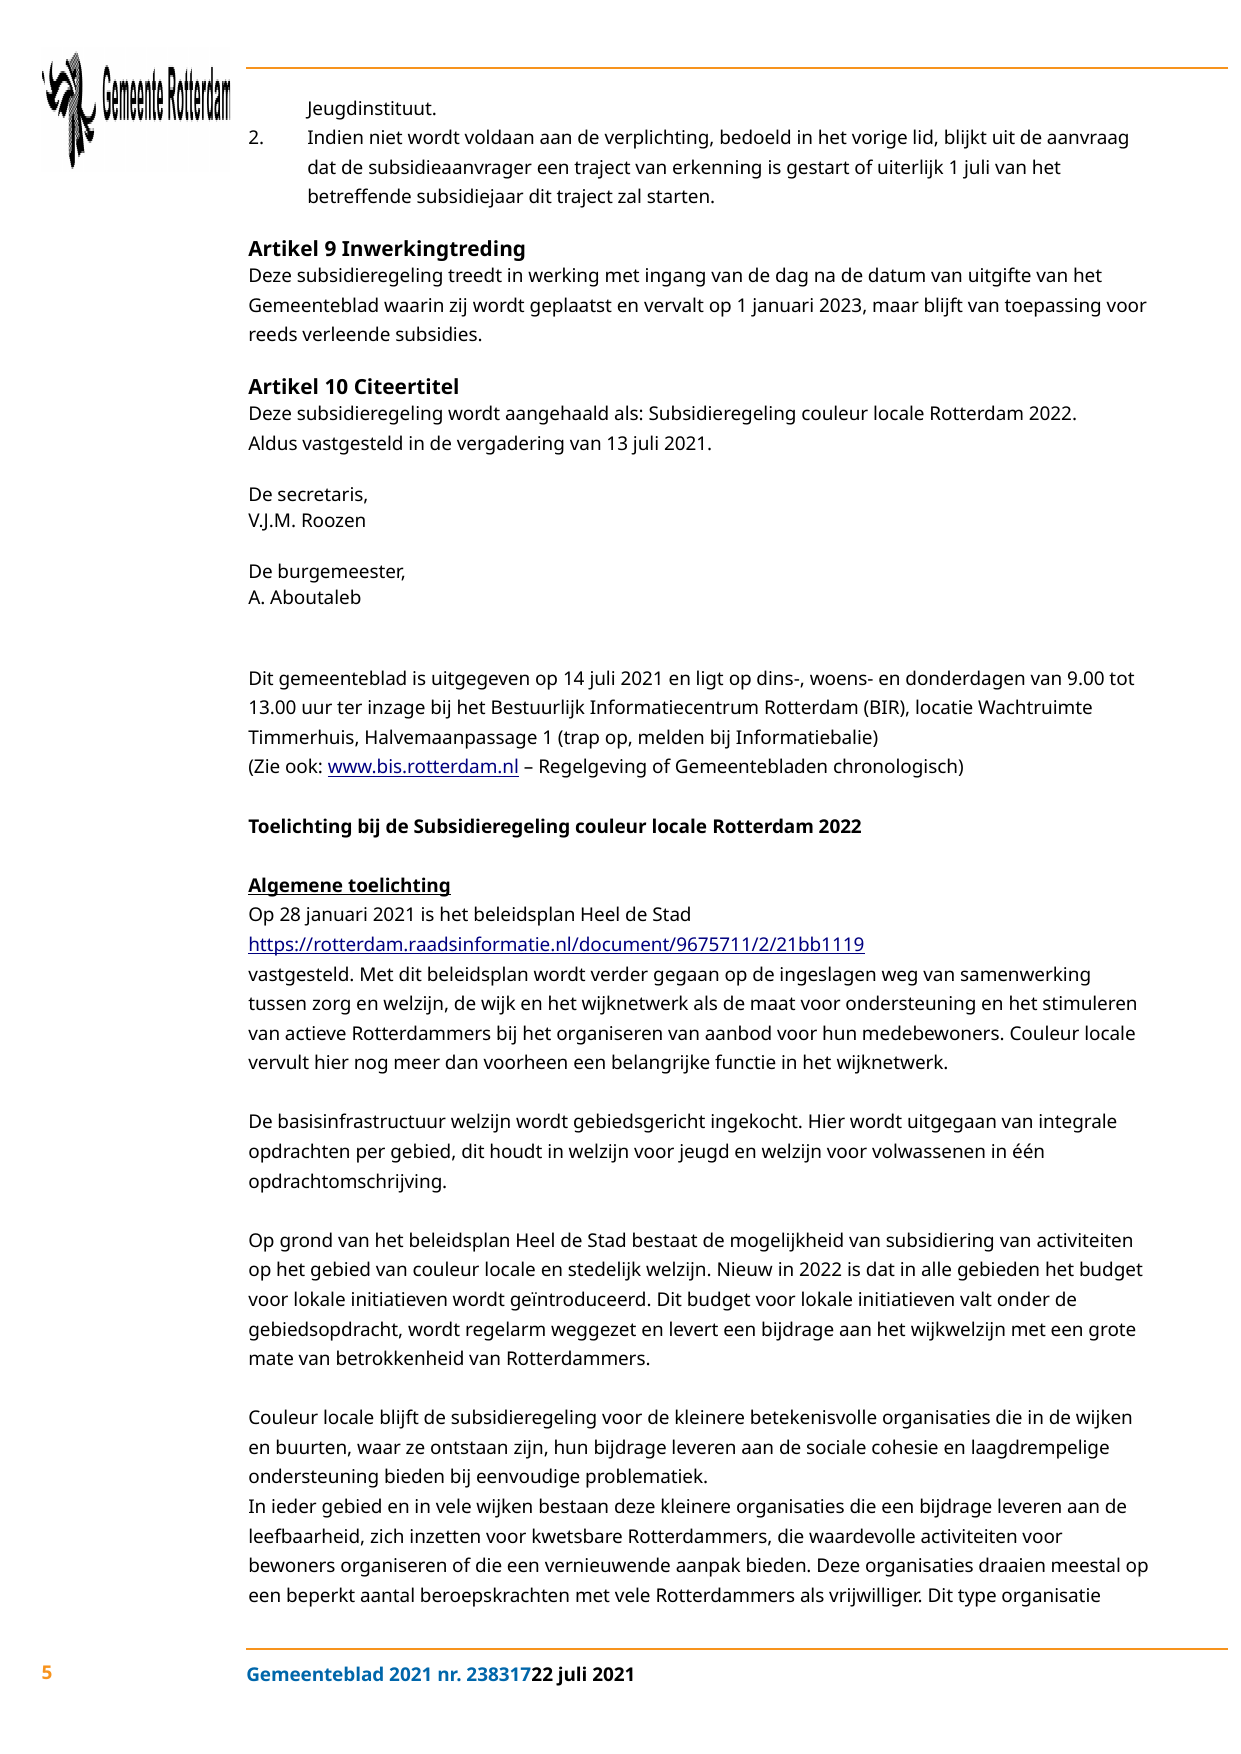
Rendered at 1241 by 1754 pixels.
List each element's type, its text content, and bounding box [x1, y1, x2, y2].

text vastgesteld. Met dit beleidsplan wordt verder gegaan op de ingeslagen weg van samenwerking tussen zorg en welzijn, de wijk en het wijknetwerk als de maat voor ondersteuning en het stimuleren van actieve Rotterdammers bij het organiseren van aanbod voor hun medebewoners. Couleur locale vervult hier nog meer dan voorheen een belangrijke functie in het wijknetwerk. [248, 961, 1152, 1075]
text Op grond van het beleidsplan Heel de Stad bestaat de mogelijkheid van subsidiering van activiteiten op het gebied van couleur locale en stedelijk welzijn. Nieuw in 2022 is dat in alle gebieden het budget voor lokale initiatieven wordt geïntroduceerd. Dit budget voor lokale initiatieven valt onder de gebiedsopdracht, wordt regelarm weggezet en levert een bijdrage aan het wijkwelzijn met een grote mate van betrokkenheid van Rotterdammers. [248, 1227, 1152, 1371]
text Op 28 januari 2021 is het beleidsplan Heel de Stad https://rotterdam.raadsinformatie.nl/document/9675711/2/21bb1119 [248, 902, 1152, 957]
text De burgemeester, [248, 559, 1152, 584]
text Artikel 10 Citeertitel [248, 372, 1152, 400]
text Deze subsidieregeling wordt aangehaald als: Subsidieregeling couleur locale Rotterdam 2022. [248, 400, 1152, 426]
text De basisinfrastructuur welzijn wordt gebiedsgericht ingekocht. Hier wordt uitgegaan van integrale opdrachten per gebied, dit houdt in welzijn voor jeugd en welzijn voor volwassenen in één opdrachtomschrijving. [248, 1109, 1152, 1194]
text (Zie ook: www.bis.rotterdam.nl – Regelgeving of Gemeentebladen chronologisch) [248, 754, 1152, 779]
text Algemene toelichting [248, 872, 1152, 898]
text V.J.M. Roozen [248, 507, 1152, 533]
text Dit gemeenteblad is uitgegeven op 14 juli 2021 en ligt op dins-, woens- en donderdagen van 9.00 tot 13.00 uur ter inzage bij het Bestuurlijk Informatiecentrum Rotterdam (BIR), locatie Wachtruimte Timmerhuis, Halvemaanpassage 1 (trap op, melden bij Informatiebalie) [248, 665, 1152, 750]
picture [41, 47, 231, 172]
text De secretaris, [248, 481, 1152, 507]
text Artikel 9 Inwerkingtreding [248, 234, 1152, 262]
text In ieder gebied en in vele wijken bestaan deze kleinere organisaties die een bijdrage leveren aan de leefbaarheid, zich inzetten voor kwetsbare Rotterdammers, die waardevolle activiteiten voor bewoners organiseren of die een vernieuwende aanpak bieden. Deze organisaties draaien meestal op een beperkt aantal beroepskrachten met vele Rotterdammers als vrijwilliger. Dit type organisatie [248, 1493, 1152, 1608]
text Couleur locale blijft de subsidieregeling voor de kleinere betekenisvolle organisaties die in de wijken en buurten, waar ze ontstaan zijn, hun bijdrage leveren aan de sociale cohesie en laagdrempelige ondersteuning bieden bij eenvoudige problematiek. [248, 1404, 1152, 1489]
text Deze subsidieregeling treedt in werking met ingang van de dag na de datum van uitgifte van het Gemeenteblad waarin zij wordt geplaatst en vervalt op 1 januari 2023, maar blijft van toepassing voor reeds verleende subsidies. [248, 262, 1152, 347]
text A. Aboutaleb [248, 584, 1152, 610]
list Indien niet wordt voldaan aan de verplichting, bedoeld in het vorige lid, blijkt uit de aanvraag dat de subsidieaanvrager een traject van erkenning is gestart of uiterlijk 1 juli van het betreffende subsidiejaar dit traject zal starten. [248, 124, 1152, 209]
list Jeugdinstituut. [248, 95, 1152, 121]
text Toelichting bij de Subsidieregeling couleur locale Rotterdam 2022 [248, 813, 1152, 839]
text Aldus vastgesteld in de vergadering van 13 juli 2021. [248, 430, 1152, 456]
